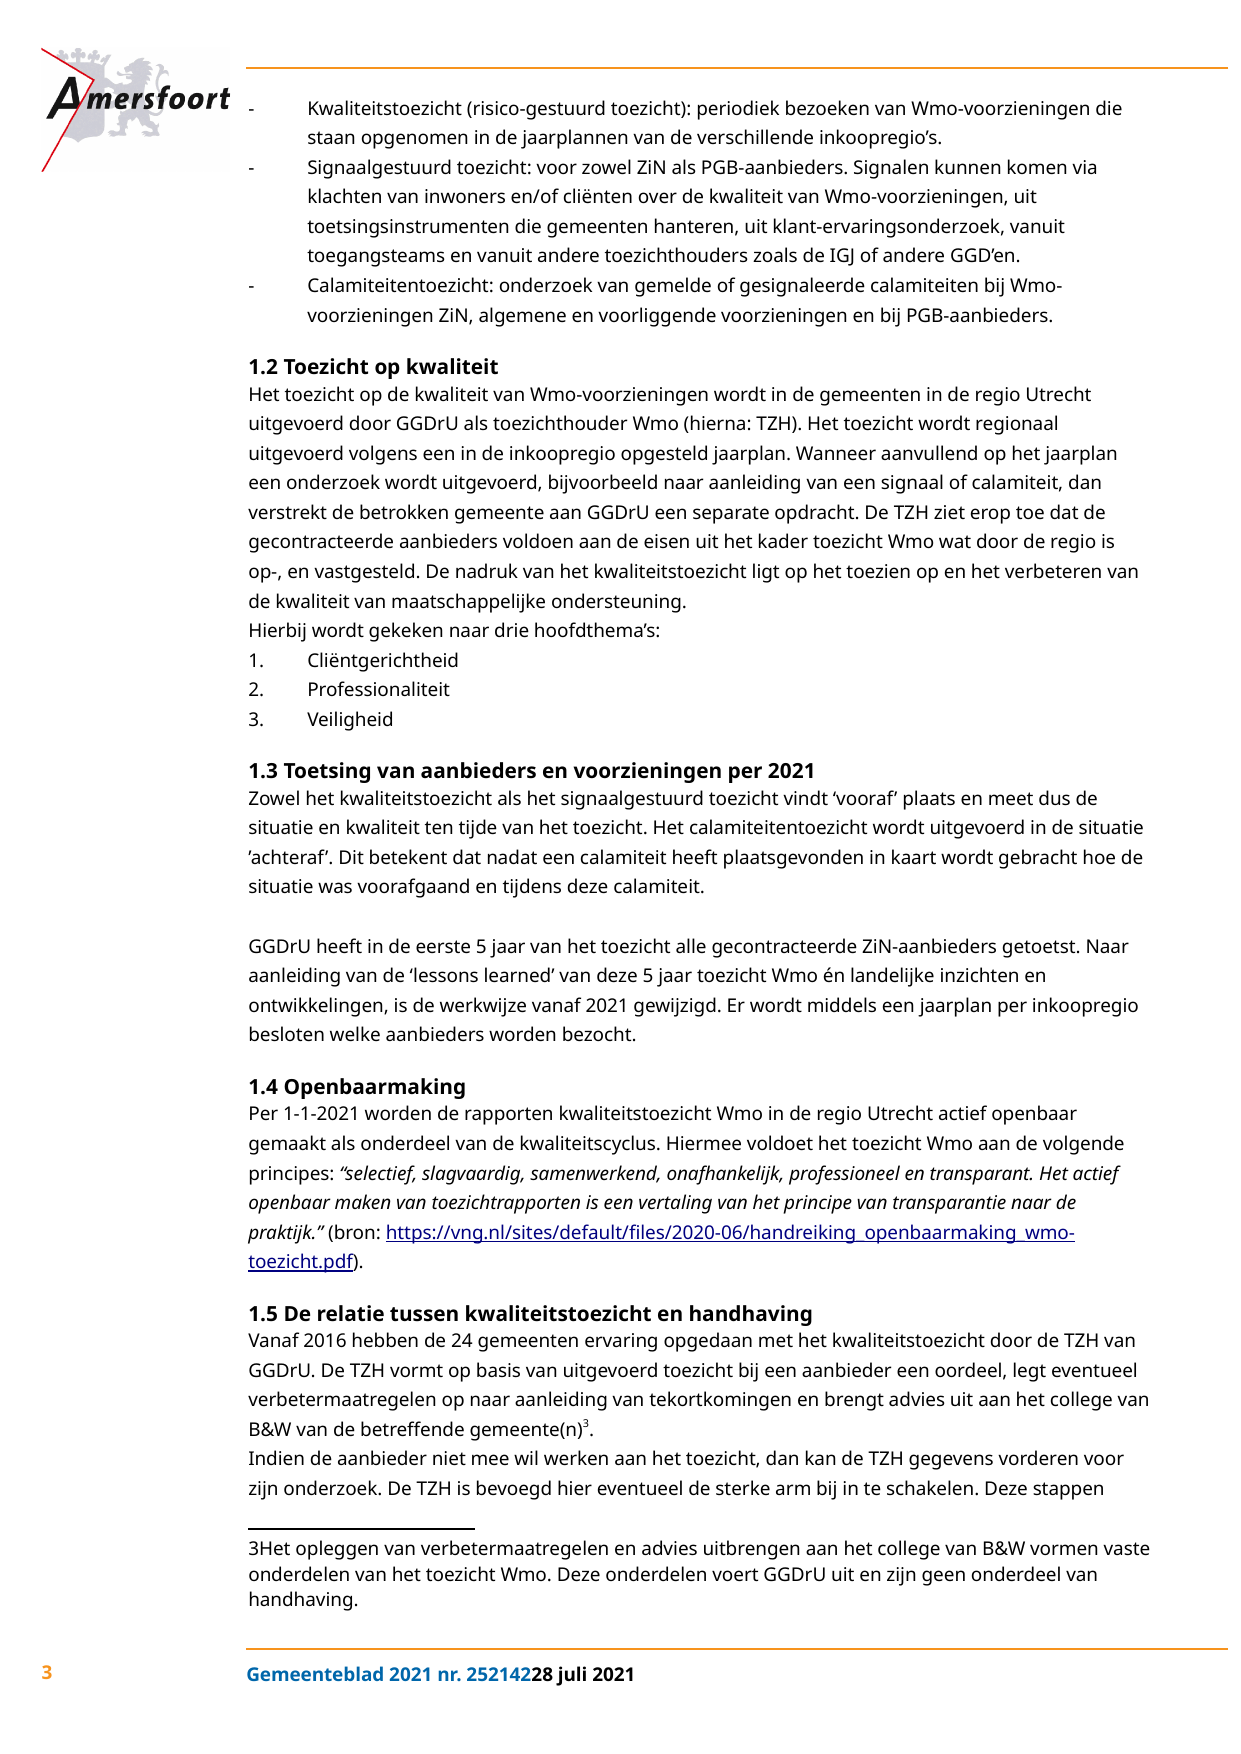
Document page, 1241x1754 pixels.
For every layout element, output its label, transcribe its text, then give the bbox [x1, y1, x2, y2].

text 1.4 Openbaarmaking [248, 1072, 1152, 1101]
text GGDrU heeft in de eerste 5 jaar van het toezicht alle gecontracteerde ZiN-aanbieders getoetst. Naar aanleiding van de ‘lessons learned’ van deze 5 jaar toezicht Wmo én landelijke inzichten en ontwikkelingen, is de werkwijze vanaf 2021 gewijzigd. Er wordt middels een jaarplan per inkoopregio besloten welke aanbieders worden bezocht. [248, 933, 1152, 1047]
text Hierbij wordt gekeken naar drie hoofdthema’s: [248, 617, 1152, 643]
text 1.3 Toetsing van aanbieders en voorzieningen per 2021 [248, 757, 1152, 785]
text 1.2 Toezicht op kwaliteit [248, 352, 1152, 381]
list Kwaliteitstoezicht (risico-gestuurd toezicht): periodiek bezoeken van Wmo-voorzieningen die staan opgenomen in de jaarplannen van de verschillende inkoopregio’s. [248, 95, 1152, 150]
text Het opleggen van verbetermaatregelen en advies uitbrengen aan het college van B&W vormen vaste onderdelen van het toezicht Wmo. Deze onderdelen voert GGDrU uit en zijn geen onderdeel van handhaving. [248, 1535, 1152, 1612]
text 1.5 De relatie tussen kwaliteitstoezicht en handhaving [248, 1299, 1152, 1327]
text Vanaf 2016 hebben de 24 gemeenten ervaring opgedaan met het kwaliteitstoezicht door de TZH van GGDrU. De TZH vormt op basis van uitgevoerd toezicht bij een aanbieder een oordeel, legt eventueel verbetermaatregelen op naar aanleiding van tekortkomingen en brengt advies uit aan het college van B&W van de betreffende gemeente(n). [248, 1327, 1152, 1442]
list Veiligheid [248, 706, 1152, 732]
text Zowel het kwaliteitstoezicht als het signaalgestuurd toezicht vindt ‘vooraf’ plaats en meet dus de situatie en kwaliteit ten tijde van het toezicht. Het calamiteitentoezicht wordt uitgevoerd in de situatie ’achteraf’. Dit betekent dat nadat een calamiteit heeft plaatsgevonden in kaart wordt gebracht hoe de situatie was voorafgaand en tijdens deze calamiteit. [248, 785, 1152, 899]
text Indien de aanbieder niet mee wil werken aan het toezicht, dan kan de TZH gegevens vorderen voor zijn onderzoek. De TZH is bevoegd hier eventueel de sterke arm bij in te schakelen. Deze stappen [248, 1446, 1152, 1501]
text Per 1-1-2021 worden de rapporten kwaliteitstoezicht Wmo in de regio Utrecht actief openbaar gemaakt als onderdeel van de kwaliteitscyclus. Hiermee voldoet het toezicht Wmo aan de volgende principes: “selectief, slagvaardig, samenwerkend, onafhankelijk, professioneel en transparant. Het actief openbaar maken van toezichtrapporten is een vertaling van het principe van transparantie naar de praktijk.” (bron: https://vng.nl/sites/default/files/2020-06/handreiking_openbaarmaking_wmo-toezicht.pdf). [248, 1101, 1152, 1274]
text Het toezicht op de kwaliteit van Wmo-voorzieningen wordt in de gemeenten in de regio Utrecht uitgevoerd door GGDrU als toezichthouder Wmo (hierna: TZH). Het toezicht wordt regionaal uitgevoerd volgens een in de inkoopregio opgesteld jaarplan. Wanneer aanvullend op het jaarplan een onderzoek wordt uitgevoerd, bijvoorbeeld naar aanleiding van een signaal of calamiteit, dan verstrekt de betrokken gemeente aan GGDrU een separate opdracht. De TZH ziet erop toe dat de gecontracteerde aanbieders voldoen aan de eisen uit het kader toezicht Wmo wat door de regio is op-, en vastgesteld. De nadruk van het kwaliteitstoezicht ligt op het toezien op en het verbeteren van de kwaliteit van maatschappelijke ondersteuning. [248, 381, 1152, 613]
list Cliëntgerichtheid [248, 647, 1152, 673]
list Professionaliteit [248, 677, 1152, 702]
picture [41, 47, 231, 172]
list Calamiteitentoezicht: onderzoek van gemelde of gesignaleerde calamiteiten bij Wmo-voorzieningen ZiN, algemene en voorliggende voorzieningen en bij PGB-aanbieders. [248, 272, 1152, 328]
list Signaalgestuurd toezicht: voor zowel ZiN als PGB-aanbieders. Signalen kunnen komen via klachten van inwoners en/of cliënten over de kwaliteit van Wmo-voorzieningen, uit toetsingsinstrumenten die gemeenten hanteren, uit klant-ervaringsonderzoek, vanuit toegangsteams en vanuit andere toezichthouders zoals de IGJ of andere GGD’en. [248, 154, 1152, 268]
